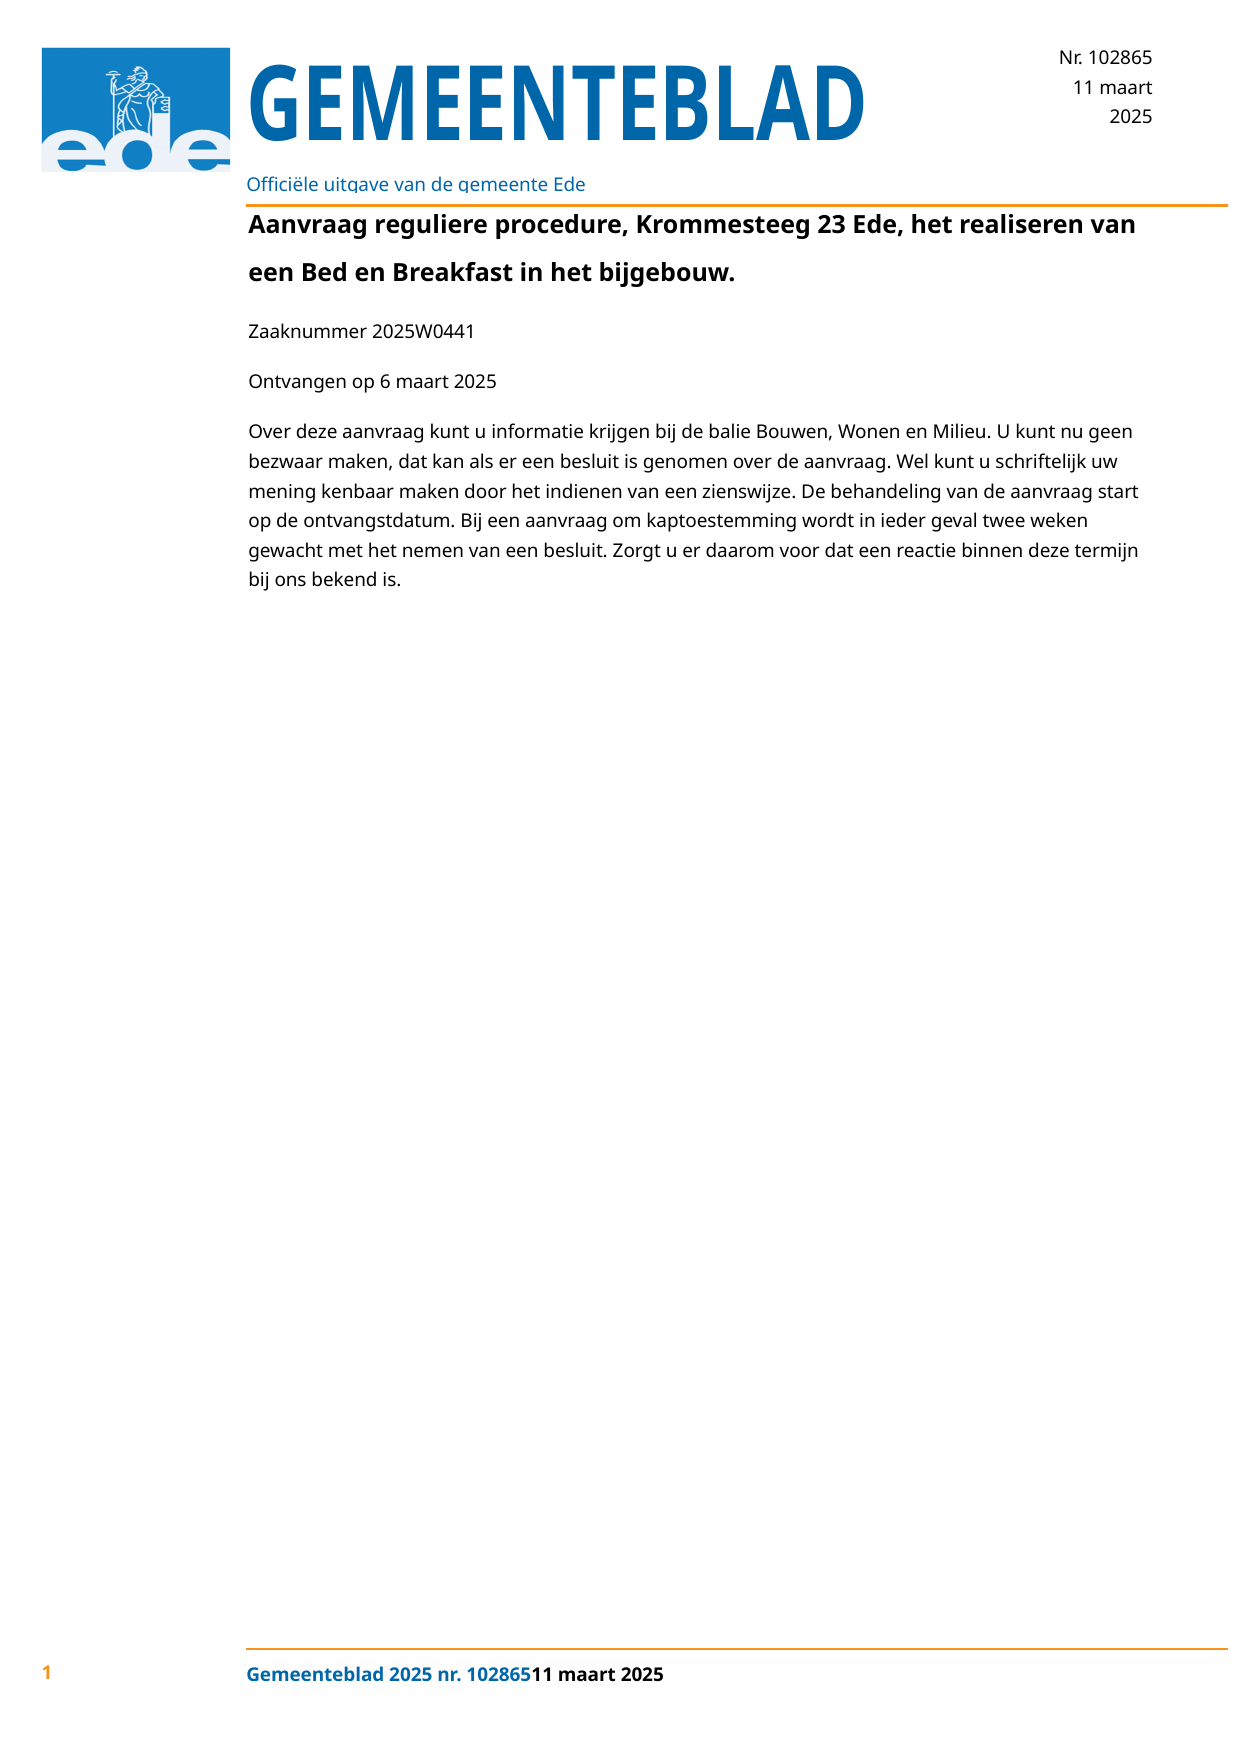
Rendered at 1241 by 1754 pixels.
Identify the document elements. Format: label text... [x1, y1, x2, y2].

text Aanvraag reguliere procedure, Krommesteeg 23 Ede, het realiseren van een Bed en Breakfast in het bijgebouw. [248, 207, 1152, 288]
picture [41, 47, 231, 172]
text Over deze aanvraag kunt u informatie krijgen bij de balie Bouwen, Wonen en Milieu. U kunt nu geen bezwaar maken, dat kan als er een besluit is genomen over de aanvraag. Wel kunt u schriftelijk uw mening kenbaar maken door het indienen van een zienswijze. De behandeling van de aanvraag start op de ontvangstdatum. Bij een aanvraag om kaptoestemming wordt in ieder geval twee weken gewacht met het nemen van een besluit. Zorgt u er daarom voor dat een reactie binnen deze termijn bij ons bekend is. [248, 419, 1152, 592]
text Ontvangen op 6 maart 2025 [248, 368, 1152, 394]
text Zaaknummer 2025W0441 [248, 318, 1152, 344]
